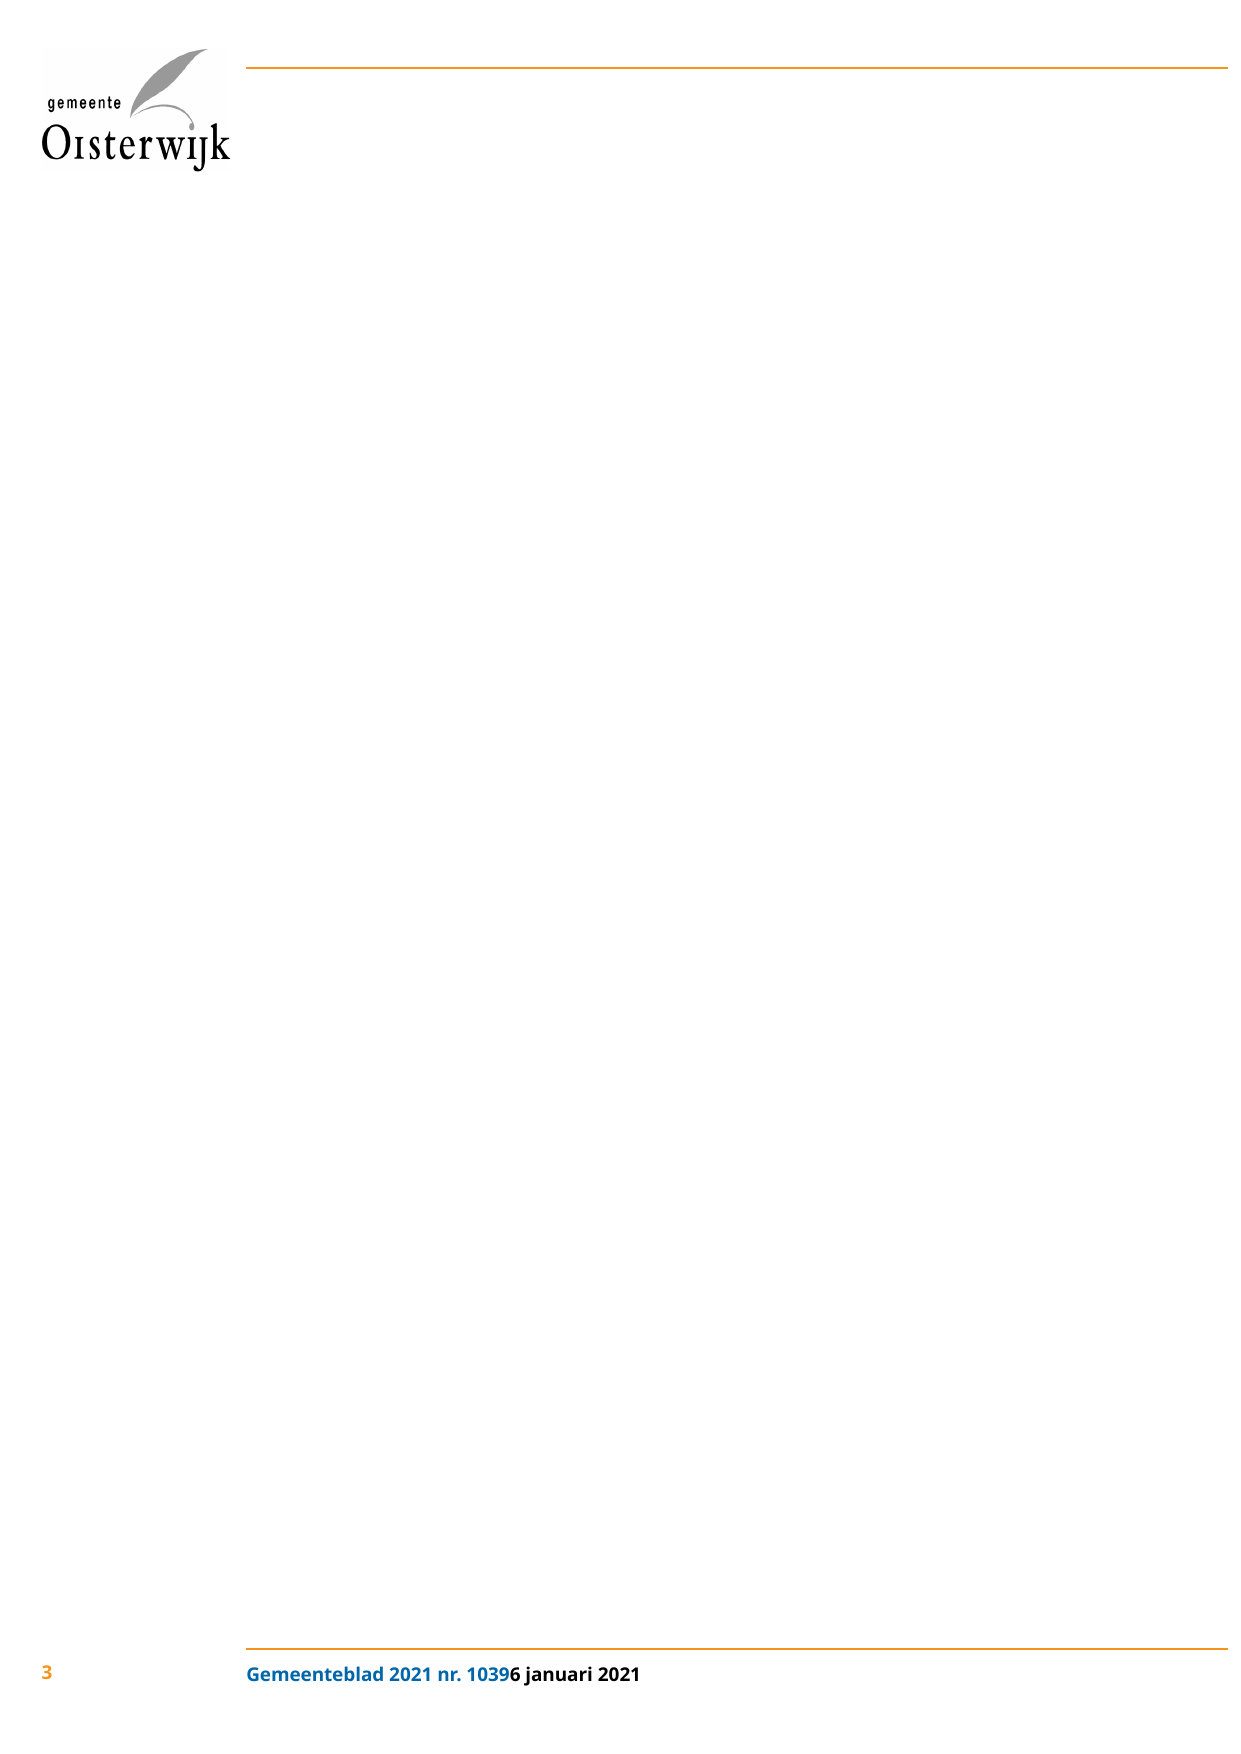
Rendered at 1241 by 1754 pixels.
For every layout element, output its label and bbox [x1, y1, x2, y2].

picture [41, 47, 231, 172]
